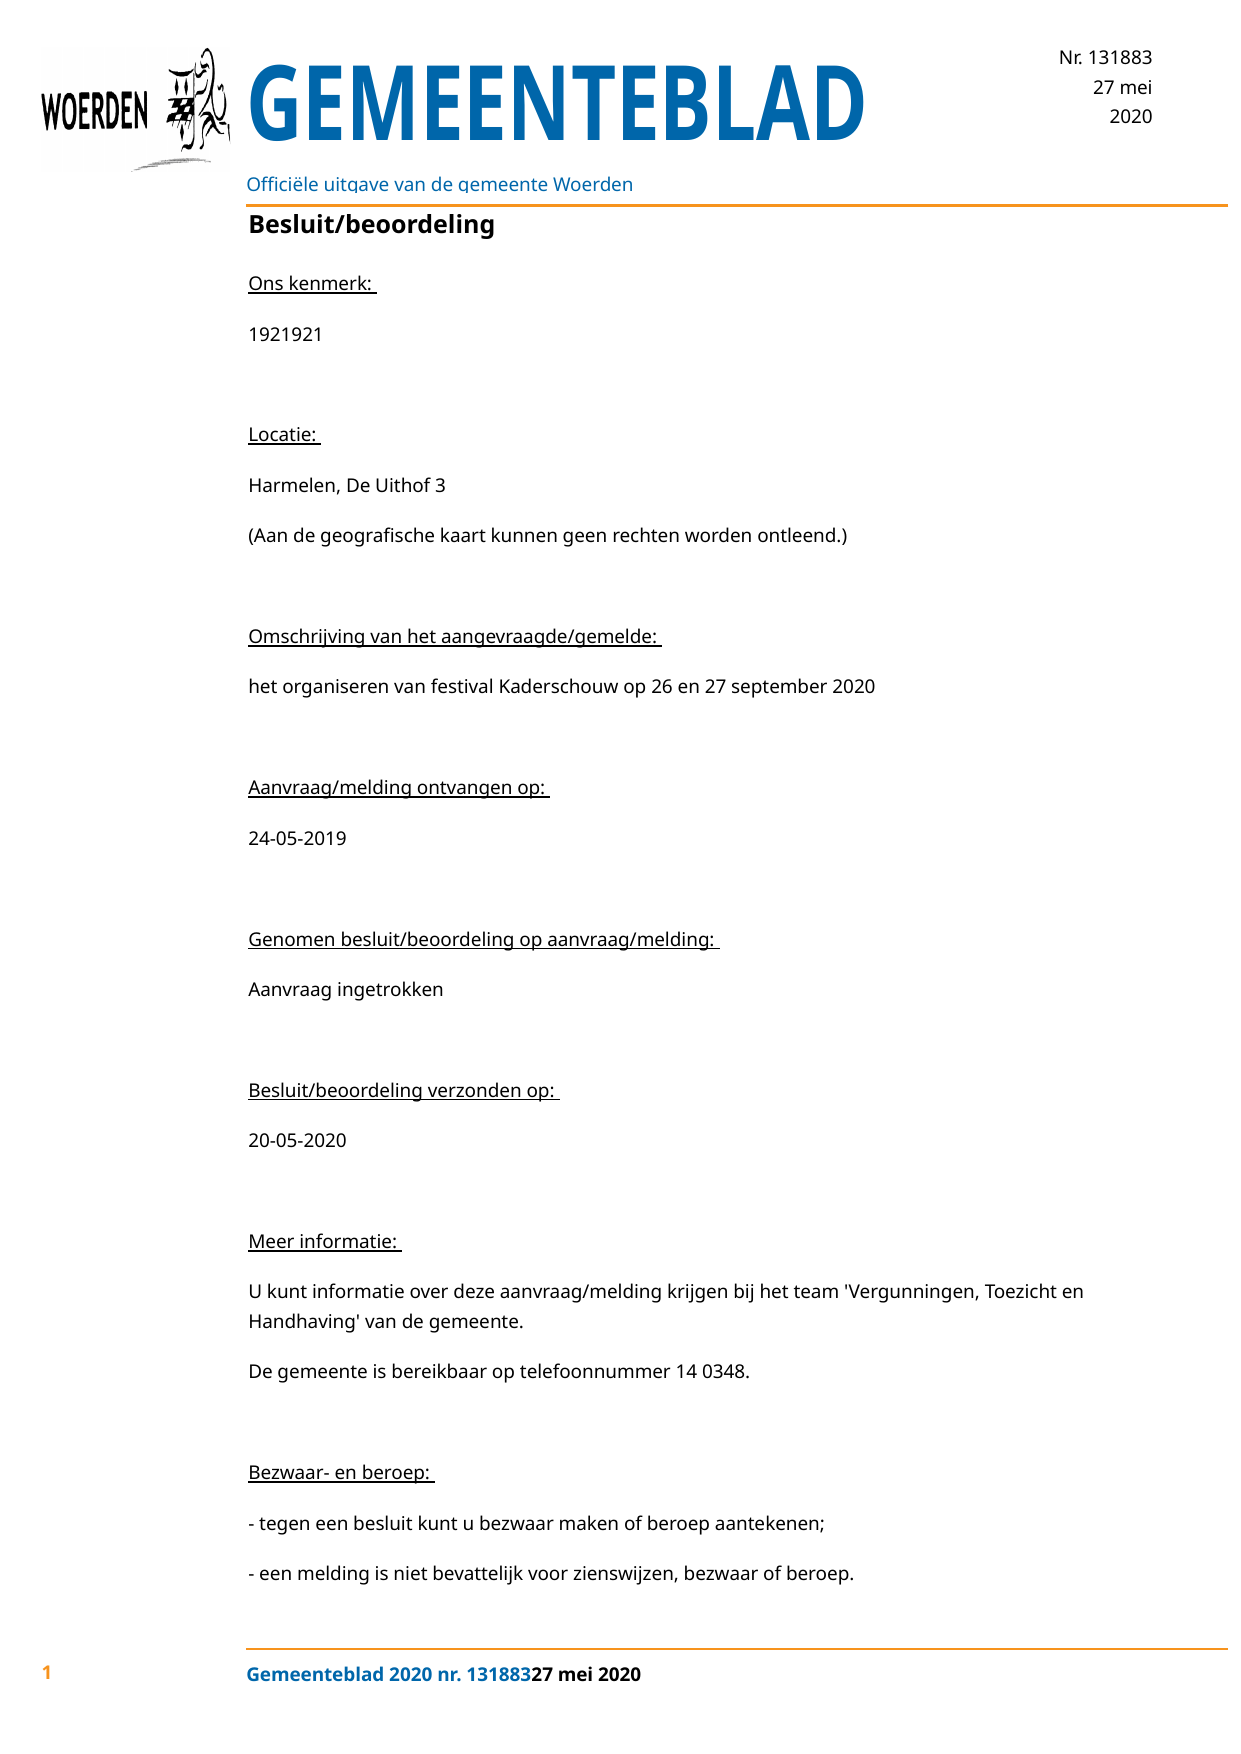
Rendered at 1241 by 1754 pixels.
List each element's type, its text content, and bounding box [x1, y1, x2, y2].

text Ons kenmerk: [248, 270, 1152, 296]
text Omschrijving van het aangevraagde/gemelde: [248, 623, 1152, 649]
text De gemeente is bereikbaar op telefoonnummer 14 0348. [248, 1359, 1152, 1384]
text Besluit/beoordeling [248, 207, 1152, 241]
text - tegen een besluit kunt u bezwaar maken of beroep aantekenen; [248, 1510, 1152, 1536]
text Bezwaar- en beroep: [248, 1459, 1152, 1485]
text Harmelen, De Uithof 3 [248, 472, 1152, 498]
text 24-05-2019 [248, 825, 1152, 851]
text U kunt informatie over deze aanvraag/melding krijgen bij het team 'Vergunningen, Toezicht en Handhaving' van de gemeente. [248, 1279, 1152, 1334]
text (Aan de geografische kaart kunnen geen rechten worden ontleend.) [248, 522, 1152, 548]
text - een melding is niet bevattelijk voor zienswijzen, bezwaar of beroep. [248, 1560, 1152, 1586]
text Aanvraag ingetrokken [248, 976, 1152, 1002]
text Besluit/beoordeling verzonden op: [248, 1077, 1152, 1103]
text het organiseren van festival Kaderschouw op 26 en 27 september 2020 [248, 674, 1152, 699]
text 1921921 [248, 321, 1152, 346]
picture [41, 47, 231, 172]
text Genomen besluit/beoordeling op aanvraag/melding: [248, 926, 1152, 951]
text Locatie: [248, 422, 1152, 447]
text Meer informatie: [248, 1228, 1152, 1254]
text Aanvraag/melding ontvangen op: [248, 774, 1152, 800]
text 20-05-2020 [248, 1127, 1152, 1153]
